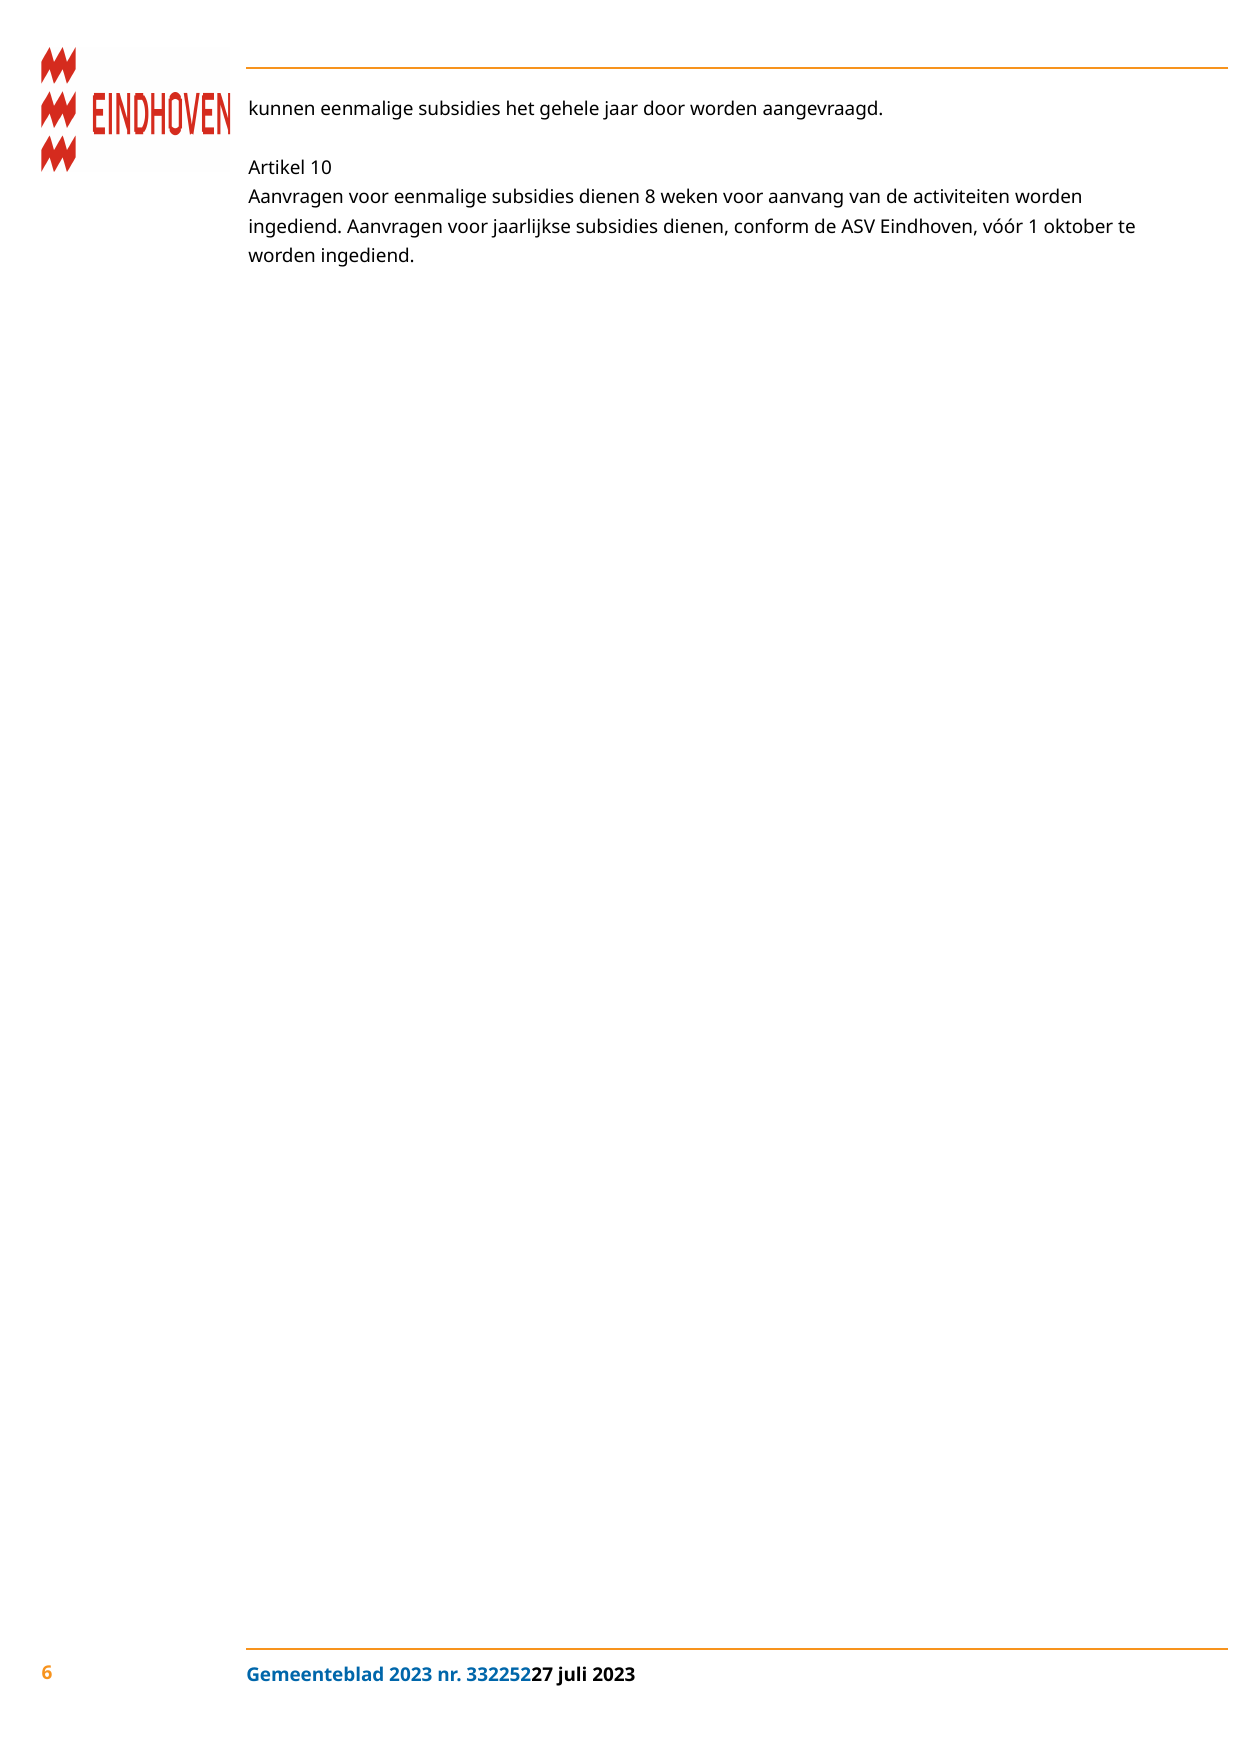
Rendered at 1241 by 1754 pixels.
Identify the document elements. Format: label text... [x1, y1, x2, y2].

text kunnen eenmalige subsidies het gehele jaar door worden aangevraagd. [248, 95, 1152, 121]
picture [41, 47, 231, 172]
text Artikel 10 [248, 154, 1152, 180]
text Aanvragen voor eenmalige subsidies dienen 8 weken voor aanvang van de activiteiten worden ingediend. Aanvragen voor jaarlijkse subsidies dienen, conform de ASV Eindhoven, vóór 1 oktober te worden ingediend. [248, 183, 1152, 268]
